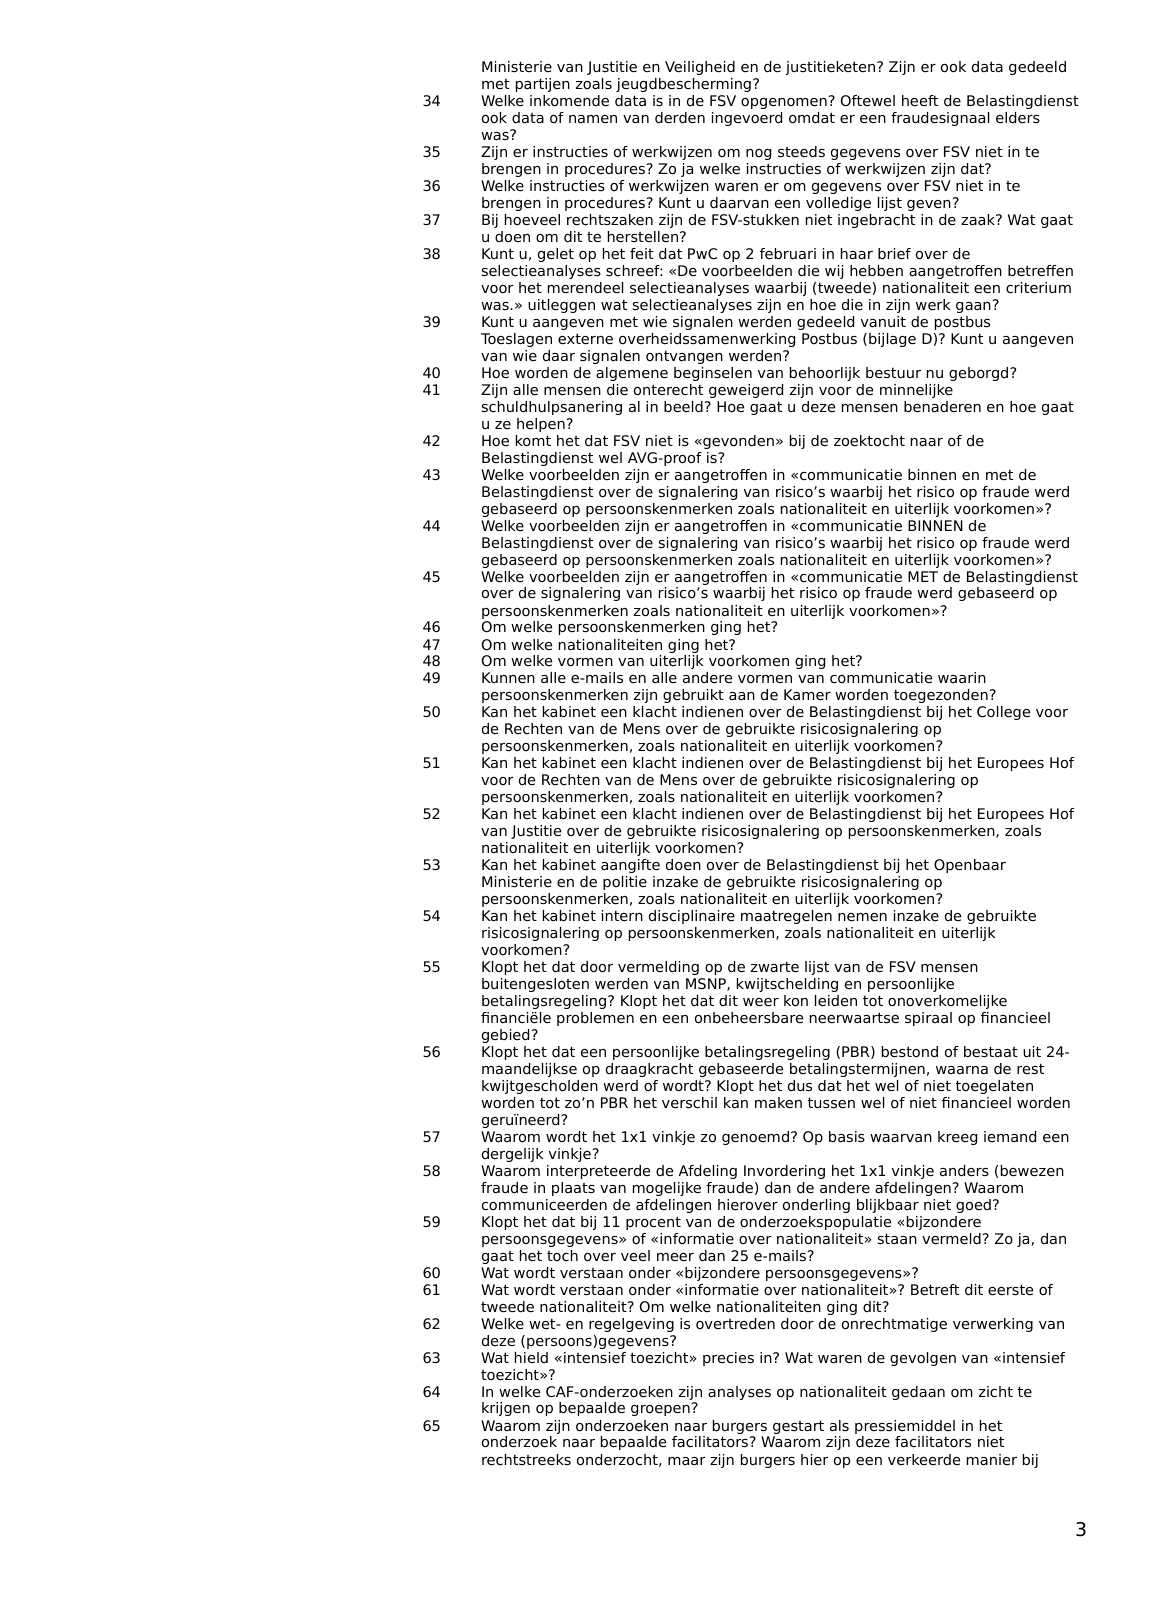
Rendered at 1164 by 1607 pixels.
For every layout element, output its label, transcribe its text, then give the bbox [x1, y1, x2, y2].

table_cell 44 [422, 518, 475, 568]
table_cell 51 [422, 755, 475, 806]
table_cell 36 [422, 178, 475, 212]
table_cell Kan het kabinet een klacht indienen over de Belastingdienst bij het Europees Hof voor de Rechten van de Mens over de gebruikte risicosignalering op persoonskenmerken, zoals nationaliteit en uiterlijk voorkomen? [475, 755, 1087, 806]
table_cell 52 [422, 806, 475, 857]
table_cell 50 [422, 704, 475, 755]
table_cell Kan het kabinet aangifte doen over de Belastingdienst bij het Openbaar Ministerie en de politie inzake de gebruikte risicosignalering op persoonskenmerken, zoals nationaliteit en uiterlijk voorkomen? [475, 857, 1087, 908]
table_cell 42 [422, 433, 475, 467]
table_cell Wat wordt verstaan onder «informatie over nationaliteit»? Betreft dit eerste of tweede nationaliteit? Om welke nationaliteiten ging dit? [475, 1282, 1087, 1316]
table_cell 64 [422, 1384, 475, 1417]
table_cell 39 [422, 314, 475, 365]
table_cell Waarom zijn onderzoeken naar burgers gestart als pressiemiddel in het onderzoek naar bepaalde facilitators? Waarom zijn deze facilitators niet rechtstreeks onderzocht, maar zijn burgers hier op een verkeerde manier bij [475, 1418, 1087, 1468]
table_cell 40 [422, 365, 475, 382]
table_cell Hoe komt het dat FSV niet is «gevonden» bij de zoektocht naar of de Belastingdienst wel AVG-proof is? [475, 433, 1087, 467]
table_cell Klopt het dat bij 11 procent van de onderzoekspopulatie «bijzondere persoonsgegevens» of «informatie over nationaliteit» staan vermeld? Zo ja, dan gaat het toch over veel meer dan 25 e-mails? [475, 1214, 1087, 1264]
table_cell [422, 59, 475, 93]
table_cell Welke voorbeelden zijn er aangetroffen in «communicatie BINNEN de Belastingdienst over de signalering van risico’s waarbij het risico op fraude werd gebaseerd op persoonskenmerken zoals nationaliteit en uiterlijk voorkomen»? [475, 518, 1087, 568]
table_cell 38 [422, 246, 475, 314]
table_cell Zijn alle mensen die onterecht geweigerd zijn voor de minnelijke schuldhulpsanering al in beeld? Hoe gaat u deze mensen benaderen en hoe gaat u ze helpen? [475, 382, 1087, 433]
table_cell 55 [422, 959, 475, 1044]
table_cell Klopt het dat een persoonlijke betalingsregeling (PBR) bestond of bestaat uit 24-maandelijkse op draagkracht gebaseerde betalingstermijnen, waarna de rest kwijtgescholden werd of wordt? Klopt het dus dat het wel of niet toegelaten worden tot zo’n PBR het verschil kan maken tussen wel of niet financieel worden geruïneerd? [475, 1044, 1087, 1129]
table_cell 41 [422, 382, 475, 433]
table_cell 56 [422, 1044, 475, 1129]
table_cell Wat wordt verstaan onder «bijzondere persoonsgegevens»? [475, 1265, 1087, 1282]
table_cell Waarom interpreteerde de Afdeling Invordering het 1x1 vinkje anders (bewezen fraude in plaats van mogelijke fraude) dan de andere afdelingen? Waarom communiceerden de afdelingen hierover onderling blijkbaar niet goed? [475, 1163, 1087, 1214]
table_cell 54 [422, 908, 475, 959]
table_cell In welke CAF-onderzoeken zijn analyses op nationaliteit gedaan om zicht te krijgen op bepaalde groepen? [475, 1384, 1087, 1417]
table_cell 37 [422, 212, 475, 246]
table_cell 62 [422, 1316, 475, 1349]
table_cell Om welke nationaliteiten ging het? [475, 636, 1087, 653]
table_cell 49 [422, 670, 475, 704]
table_cell Waarom wordt het 1x1 vinkje zo genoemd? Op basis waarvan kreeg iemand een dergelijk vinkje? [475, 1129, 1087, 1163]
table_cell Kunt u, gelet op het feit dat PwC op 2 februari in haar brief over de selectieanalyses schreef: «De voorbeelden die wij hebben aangetroffen betreffen voor het merendeel selectieanalyses waarbij (tweede) nationaliteit een criterium was.» uitleggen wat selectieanalyses zijn en hoe die in zijn werk gaan? [475, 246, 1087, 314]
table_cell 43 [422, 467, 475, 517]
table_cell Ministerie van Justitie en Veiligheid en de justitieketen? Zijn er ook data gedeeld met partijen zoals jeugdbescherming? [475, 59, 1087, 93]
table_cell Welke instructies of werkwijzen waren er om gegevens over FSV niet in te brengen in procedures? Kunt u daarvan een volledige lijst geven? [475, 178, 1087, 212]
table_cell 48 [422, 653, 475, 670]
table_cell Welke wet- en regelgeving is overtreden door de onrechtmatige verwerking van deze (persoons)gegevens? [475, 1316, 1087, 1349]
table_cell 46 [422, 619, 475, 636]
table_cell Zijn er instructies of werkwijzen om nog steeds gegevens over FSV niet in te brengen in procedures? Zo ja welke instructies of werkwijzen zijn dat? [475, 144, 1087, 178]
table_cell 59 [422, 1214, 475, 1264]
table_cell 35 [422, 144, 475, 178]
table_cell 63 [422, 1350, 475, 1383]
table_cell 47 [422, 636, 475, 653]
table_cell Welke voorbeelden zijn er aangetroffen in «communicatie binnen en met de Belastingdienst over de signalering van risico’s waarbij het risico op fraude werd gebaseerd op persoonskenmerken zoals nationaliteit en uiterlijk voorkomen»? [475, 467, 1087, 517]
table_cell Kunnen alle e-mails en alle andere vormen van communicatie waarin persoonskenmerken zijn gebruikt aan de Kamer worden toegezonden? [475, 670, 1087, 704]
table_cell 58 [422, 1163, 475, 1214]
table_cell Om welke vormen van uiterlijk voorkomen ging het? [475, 653, 1087, 670]
table_cell 61 [422, 1282, 475, 1316]
table_cell Kunt u aangeven met wie signalen werden gedeeld vanuit de postbus Toeslagen externe overheidssamenwerking Postbus (bijlage D)? Kunt u aangeven van wie daar signalen ontvangen werden? [475, 314, 1087, 365]
table_cell 65 [422, 1418, 475, 1468]
table_cell 57 [422, 1129, 475, 1163]
table_cell Welke voorbeelden zijn er aangetroffen in «communicatie MET de Belastingdienst over de signalering van risico’s waarbij het risico op fraude werd gebaseerd op persoonskenmerken zoals nationaliteit en uiterlijk voorkomen»? [475, 569, 1087, 619]
table_cell Kan het kabinet intern disciplinaire maatregelen nemen inzake de gebruikte risicosignalering op persoonskenmerken, zoals nationaliteit en uiterlijk voorkomen? [475, 908, 1087, 959]
table_cell 53 [422, 857, 475, 908]
table_cell Kan het kabinet een klacht indienen over de Belastingdienst bij het Europees Hof van Justitie over de gebruikte risicosignalering op persoonskenmerken, zoals nationaliteit en uiterlijk voorkomen? [475, 806, 1087, 857]
table_cell Hoe worden de algemene beginselen van behoorlijk bestuur nu geborgd? [475, 365, 1087, 382]
table_cell Welke inkomende data is in de FSV opgenomen? Oftewel heeft de Belastingdienst ook data of namen van derden ingevoerd omdat er een fraudesignaal elders was? [475, 93, 1087, 144]
table_cell 34 [422, 93, 475, 144]
table_cell Kan het kabinet een klacht indienen over de Belastingdienst bij het College voor de Rechten van de Mens over de gebruikte risicosignalering op persoonskenmerken, zoals nationaliteit en uiterlijk voorkomen? [475, 704, 1087, 755]
table_cell Wat hield «intensief toezicht» precies in? Wat waren de gevolgen van «intensief toezicht»? [475, 1350, 1087, 1383]
table_cell 60 [422, 1265, 475, 1282]
table_cell 45 [422, 569, 475, 619]
table_cell Klopt het dat door vermelding op de zwarte lijst van de FSV mensen buitengesloten werden van MSNP, kwijtschelding en persoonlijke betalingsregeling? Klopt het dat dit weer kon leiden tot onoverkomelijke financiële problemen en een onbeheersbare neerwaartse spiraal op financieel gebied? [475, 959, 1087, 1044]
table_cell Bij hoeveel rechtszaken zijn de FSV-stukken niet ingebracht in de zaak? Wat gaat u doen om dit te herstellen? [475, 212, 1087, 246]
table_cell Om welke persoonskenmerken ging het? [475, 619, 1087, 636]
